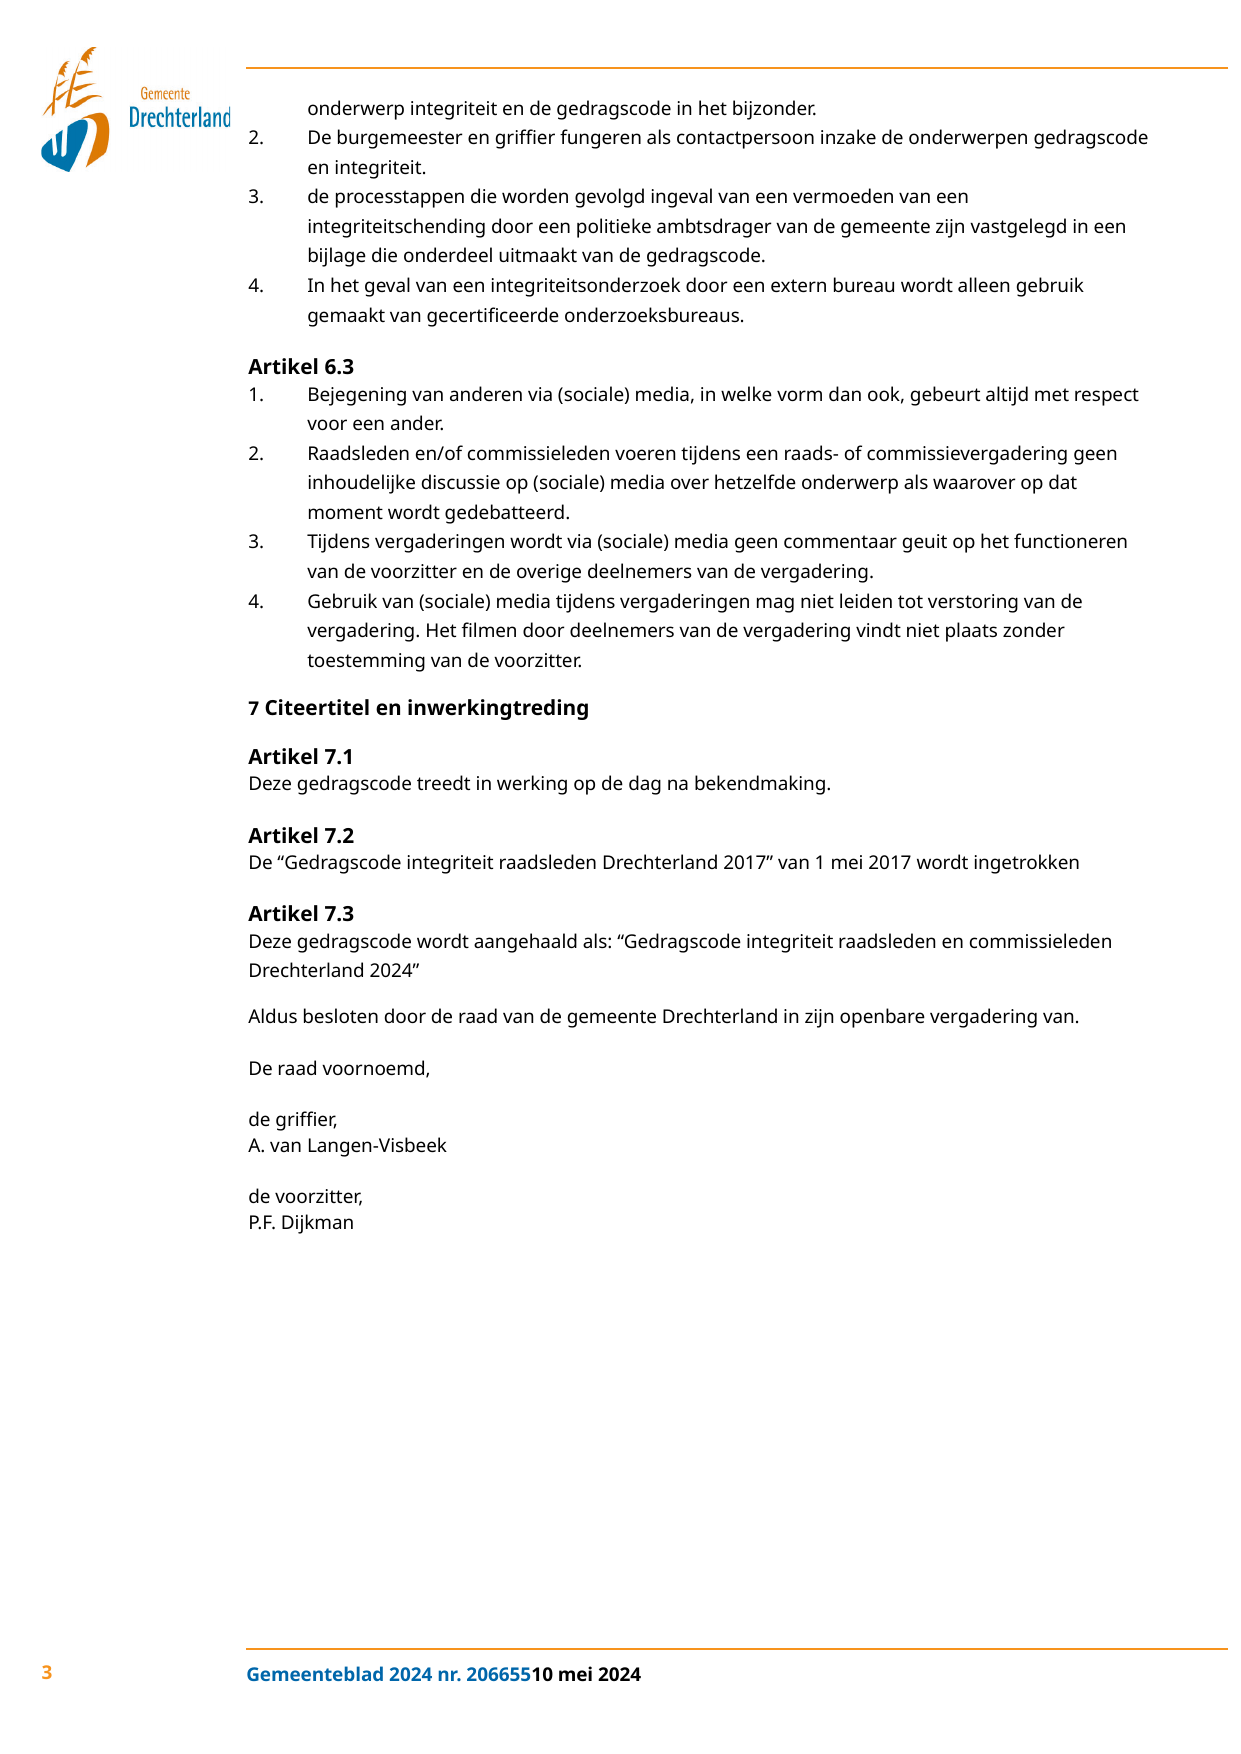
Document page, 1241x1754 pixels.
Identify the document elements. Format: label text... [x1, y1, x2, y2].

text A. van Langen-Visbeek [248, 1132, 1152, 1158]
text Artikel 6.3 [248, 352, 1152, 381]
picture [41, 158, 64, 172]
text Deze gedragscode treedt in werking op de dag na bekendmaking. [248, 770, 1152, 796]
list De burgemeester en griffier fungeren als contactpersoon inzake de onderwerpen gedragscode en integriteit. [248, 124, 1152, 180]
text 7 Citeertitel en inwerkingtreding [248, 693, 1152, 721]
picture [41, 47, 231, 172]
text De “Gedragscode integriteit raadsleden Drechterland 2017” van 1 mei 2017 wordt ingetrokken [248, 849, 1152, 875]
text de voorzitter, [248, 1183, 1152, 1209]
text Deze gedragscode wordt aangehaald als: “Gedragscode integriteit raadsleden en commissieleden Drechterland 2024” [248, 928, 1152, 983]
text P.F. Dijkman [248, 1209, 1152, 1235]
text de griffier, [248, 1106, 1152, 1132]
list onderwerp integriteit en de gedragscode in het bijzonder. [248, 95, 1152, 121]
list Gebruik van (sociale) media tijdens vergaderingen mag niet leiden tot verstoring van de vergadering. Het filmen door deelnemers van de vergadering vindt niet plaats zonder toestemming van de voorzitter. [248, 588, 1152, 673]
list In het geval van een integriteitsonderzoek door een extern bureau wordt alleen gebruik gemaakt van gecertificeerde onderzoeksbureaus. [248, 272, 1152, 328]
list Tijdens vergaderingen wordt via (sociale) media geen commentaar geuit op het functioneren van de voorzitter en de overige deelnemers van de vergadering. [248, 529, 1152, 584]
text Artikel 7.2 [248, 821, 1152, 849]
text De raad voornoemd, [248, 1055, 1152, 1080]
text Artikel 7.1 [248, 742, 1152, 770]
picture [226, 115, 231, 124]
list de processtappen die worden gevolgd ingeval van een vermoeden van een integriteitschending door een politieke ambtsdrager van de gemeente zijn vastgelegd in een bijlage die onderdeel uitmaakt van de gedragscode. [248, 183, 1152, 268]
text Artikel 7.3 [248, 899, 1152, 928]
list Bejegening van anderen via (sociale) media, in welke vorm dan ook, gebeurt altijd met respect voor een ander. [248, 381, 1152, 436]
text Aldus besloten door de raad van de gemeente Drechterland in zijn openbare vergadering van. [248, 1003, 1152, 1029]
list Raadsleden en/of commissieleden voeren tijdens een raads- of commissievergadering geen inhoudelijke discussie op (sociale) media over hetzelfde onderwerp als waarover op dat moment wordt gedebatteerd. [248, 440, 1152, 525]
